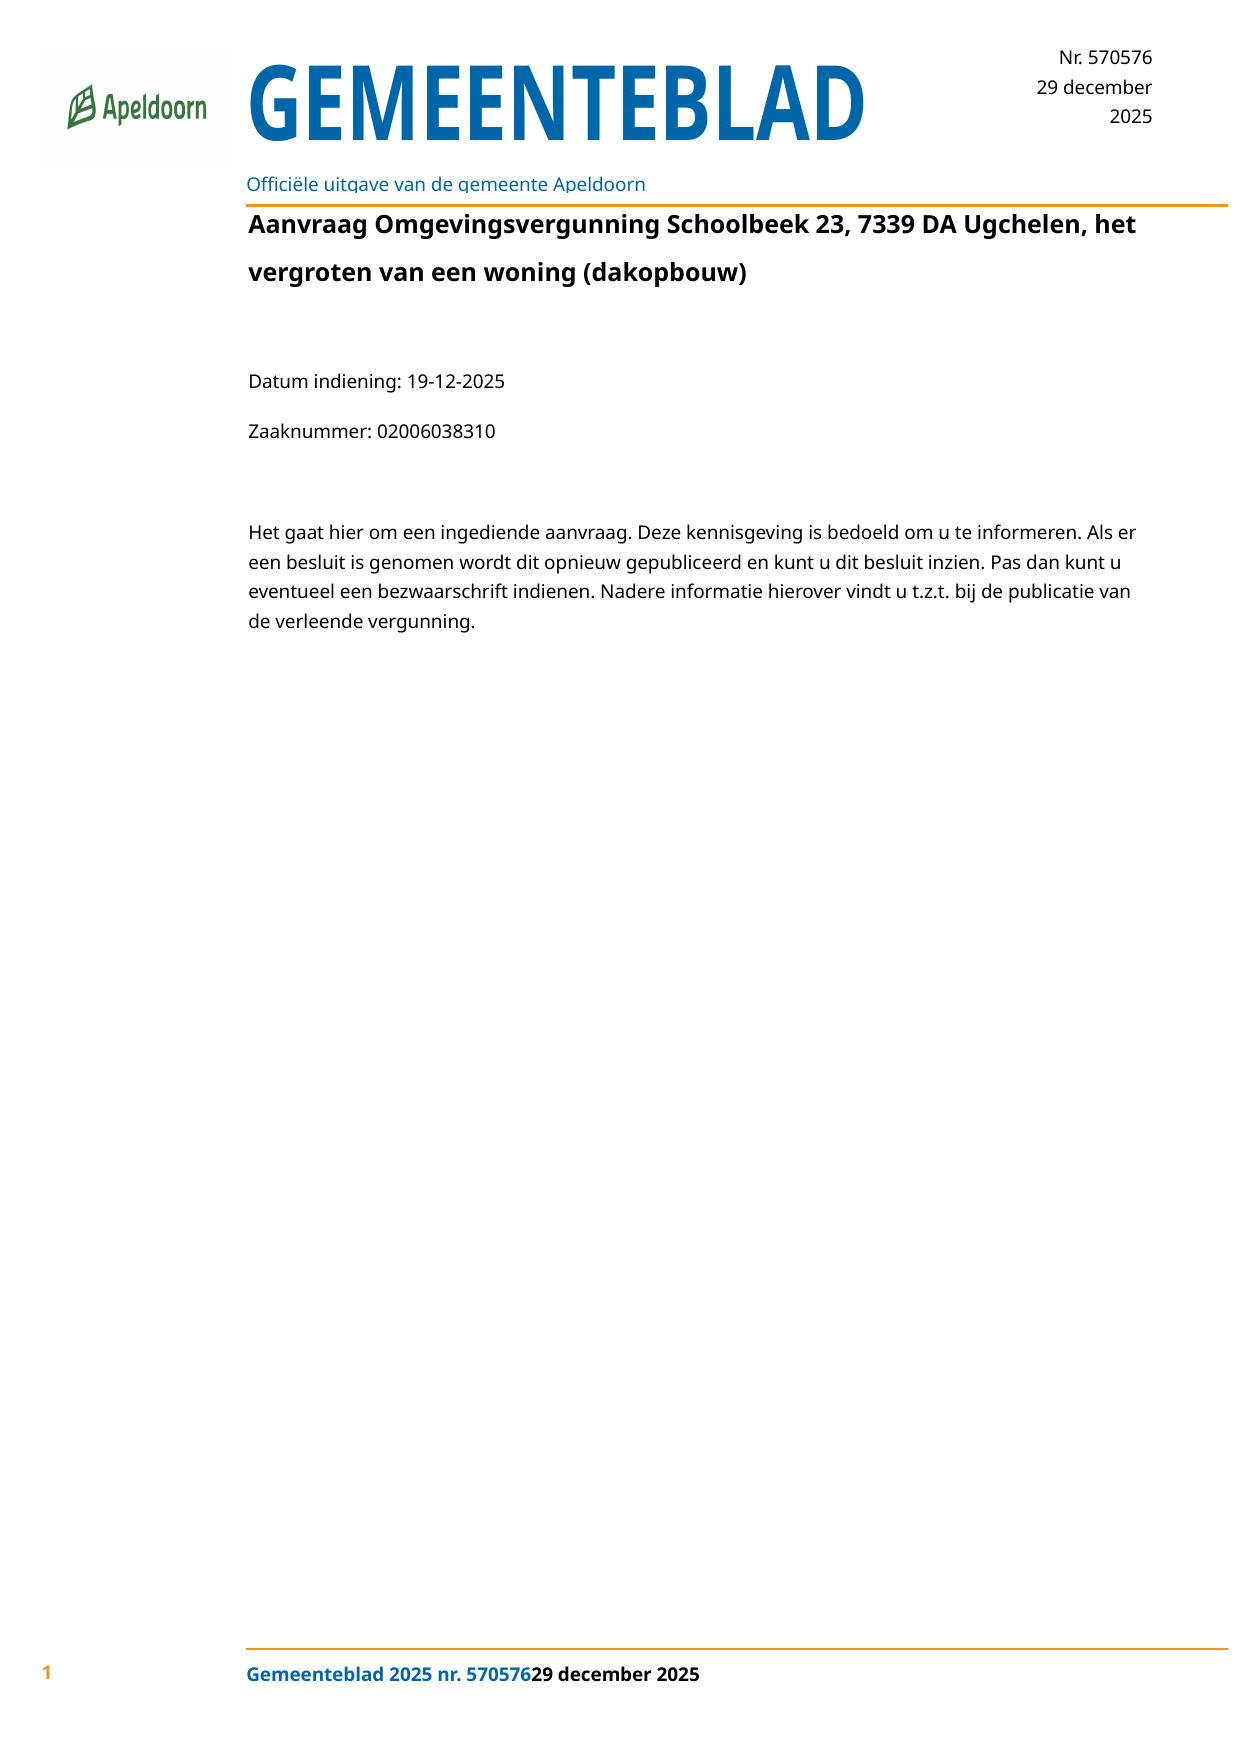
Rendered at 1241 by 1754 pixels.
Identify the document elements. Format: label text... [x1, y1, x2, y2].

text Het gaat hier om een ingediende aanvraag. Deze kennisgeving is bedoeld om u te informeren. Als er een besluit is genomen wordt dit opnieuw gepubliceerd en kunt u dit besluit inzien. Pas dan kunt u eventueel een bezwaarschrift indienen. Nadere informatie hierover vindt u t.z.t. bij de publicatie van de verleende vergunning. [248, 519, 1152, 634]
picture [41, 47, 231, 172]
text Datum indiening: 19-12-2025 [248, 368, 1152, 394]
text Zaaknummer: 02006038310 [248, 419, 1152, 444]
text Aanvraag Omgevingsvergunning Schoolbeek 23, 7339 DA Ugchelen, het vergroten van een woning (dakopbouw) [248, 207, 1152, 288]
